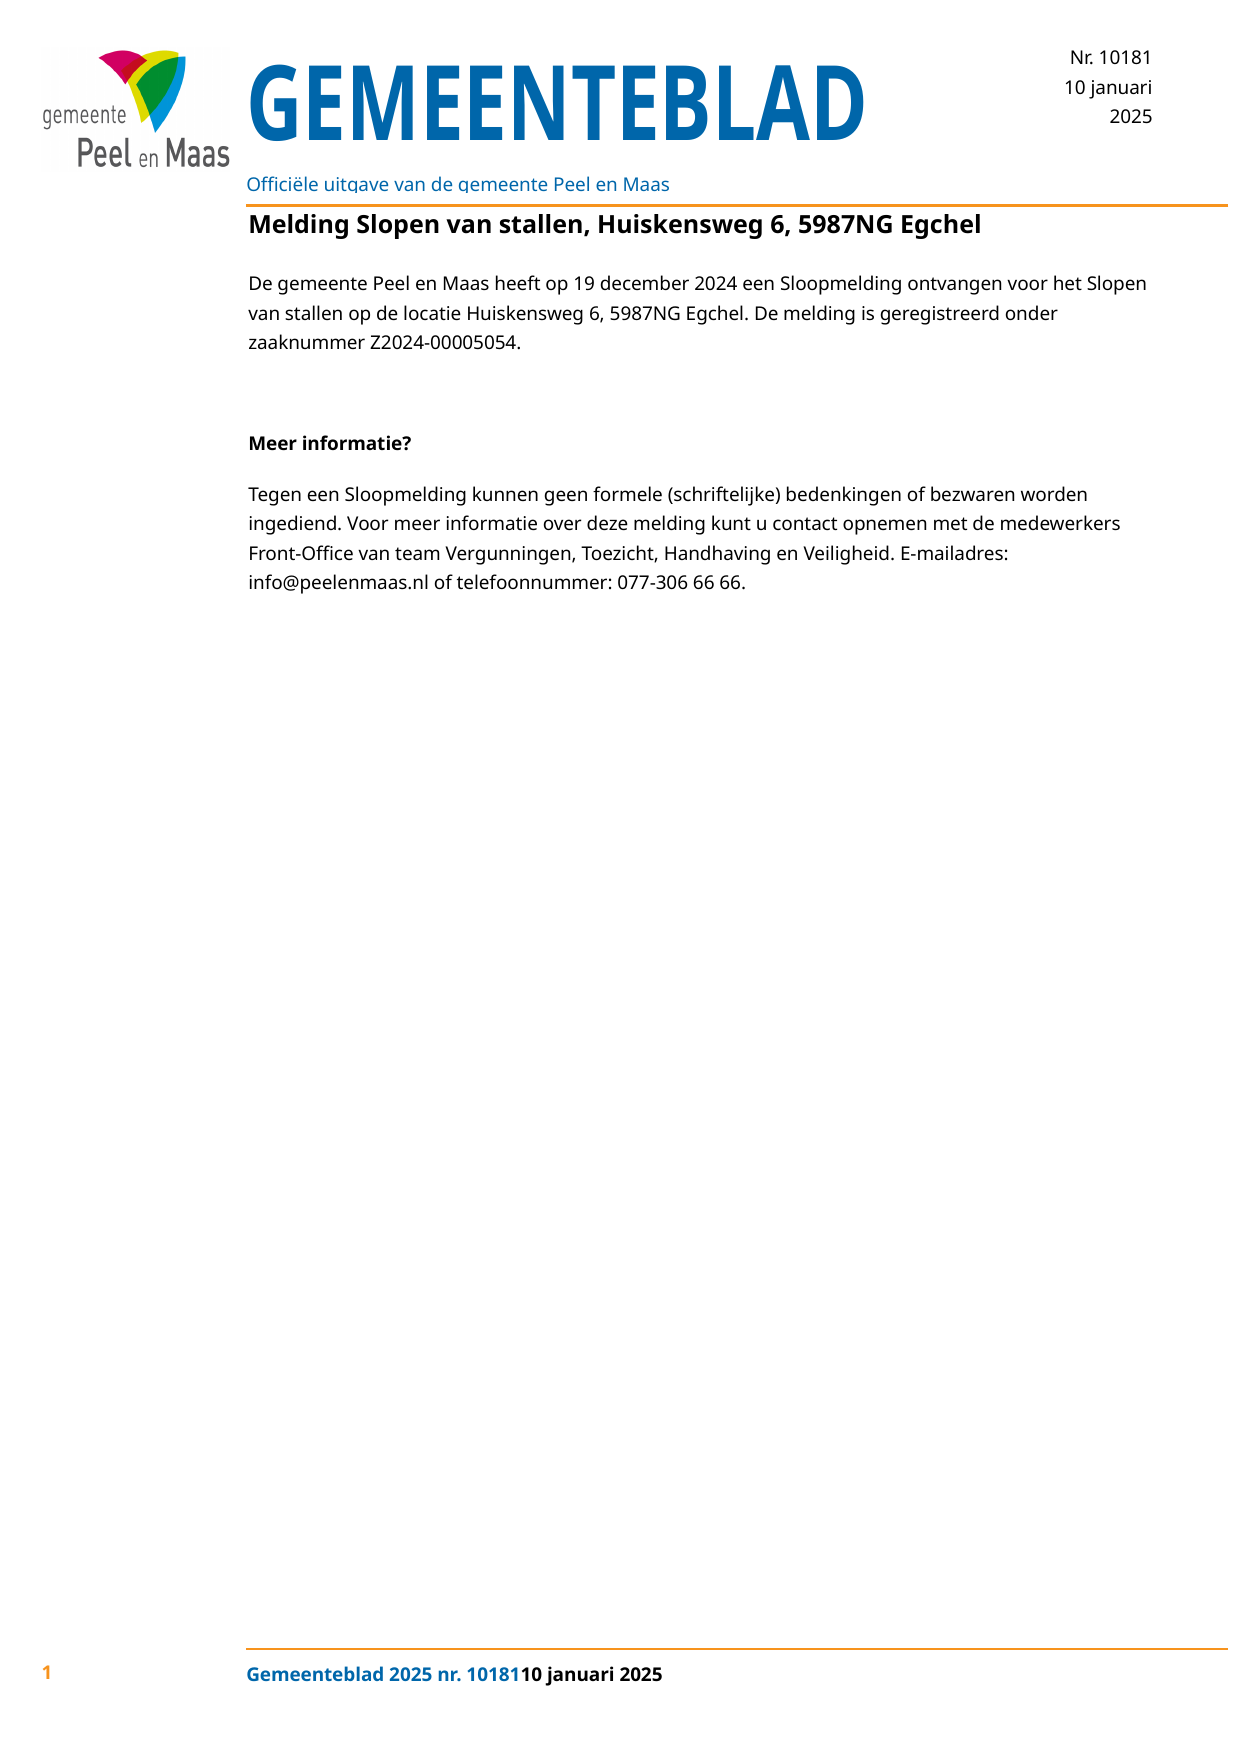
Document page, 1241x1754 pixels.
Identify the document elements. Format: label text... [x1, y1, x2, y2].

text De gemeente Peel en Maas heeft op 19 december 2024 een Sloopmelding ontvangen voor het Slopen van stallen op de locatie Huiskensweg 6, 5987NG Egchel. De melding is geregistreerd onder zaaknummer Z2024-00005054. [248, 270, 1152, 355]
text Melding Slopen van stallen, Huiskensweg 6, 5987NG Egchel [248, 207, 1152, 241]
text Tegen een Sloopmelding kunnen geen formele (schriftelijke) bedenkingen of bezwaren worden ingediend. Voor meer informatie over deze melding kunt u contact opnemen met de medewerkers Front-Office van team Vergunningen, Toezicht, Handhaving en Veiligheid. E-mailadres: info@peelenmaas.nl of telefoonnummer: 077-306 66 66. [248, 481, 1152, 595]
text Meer informatie? [248, 430, 1152, 456]
picture [41, 47, 231, 172]
